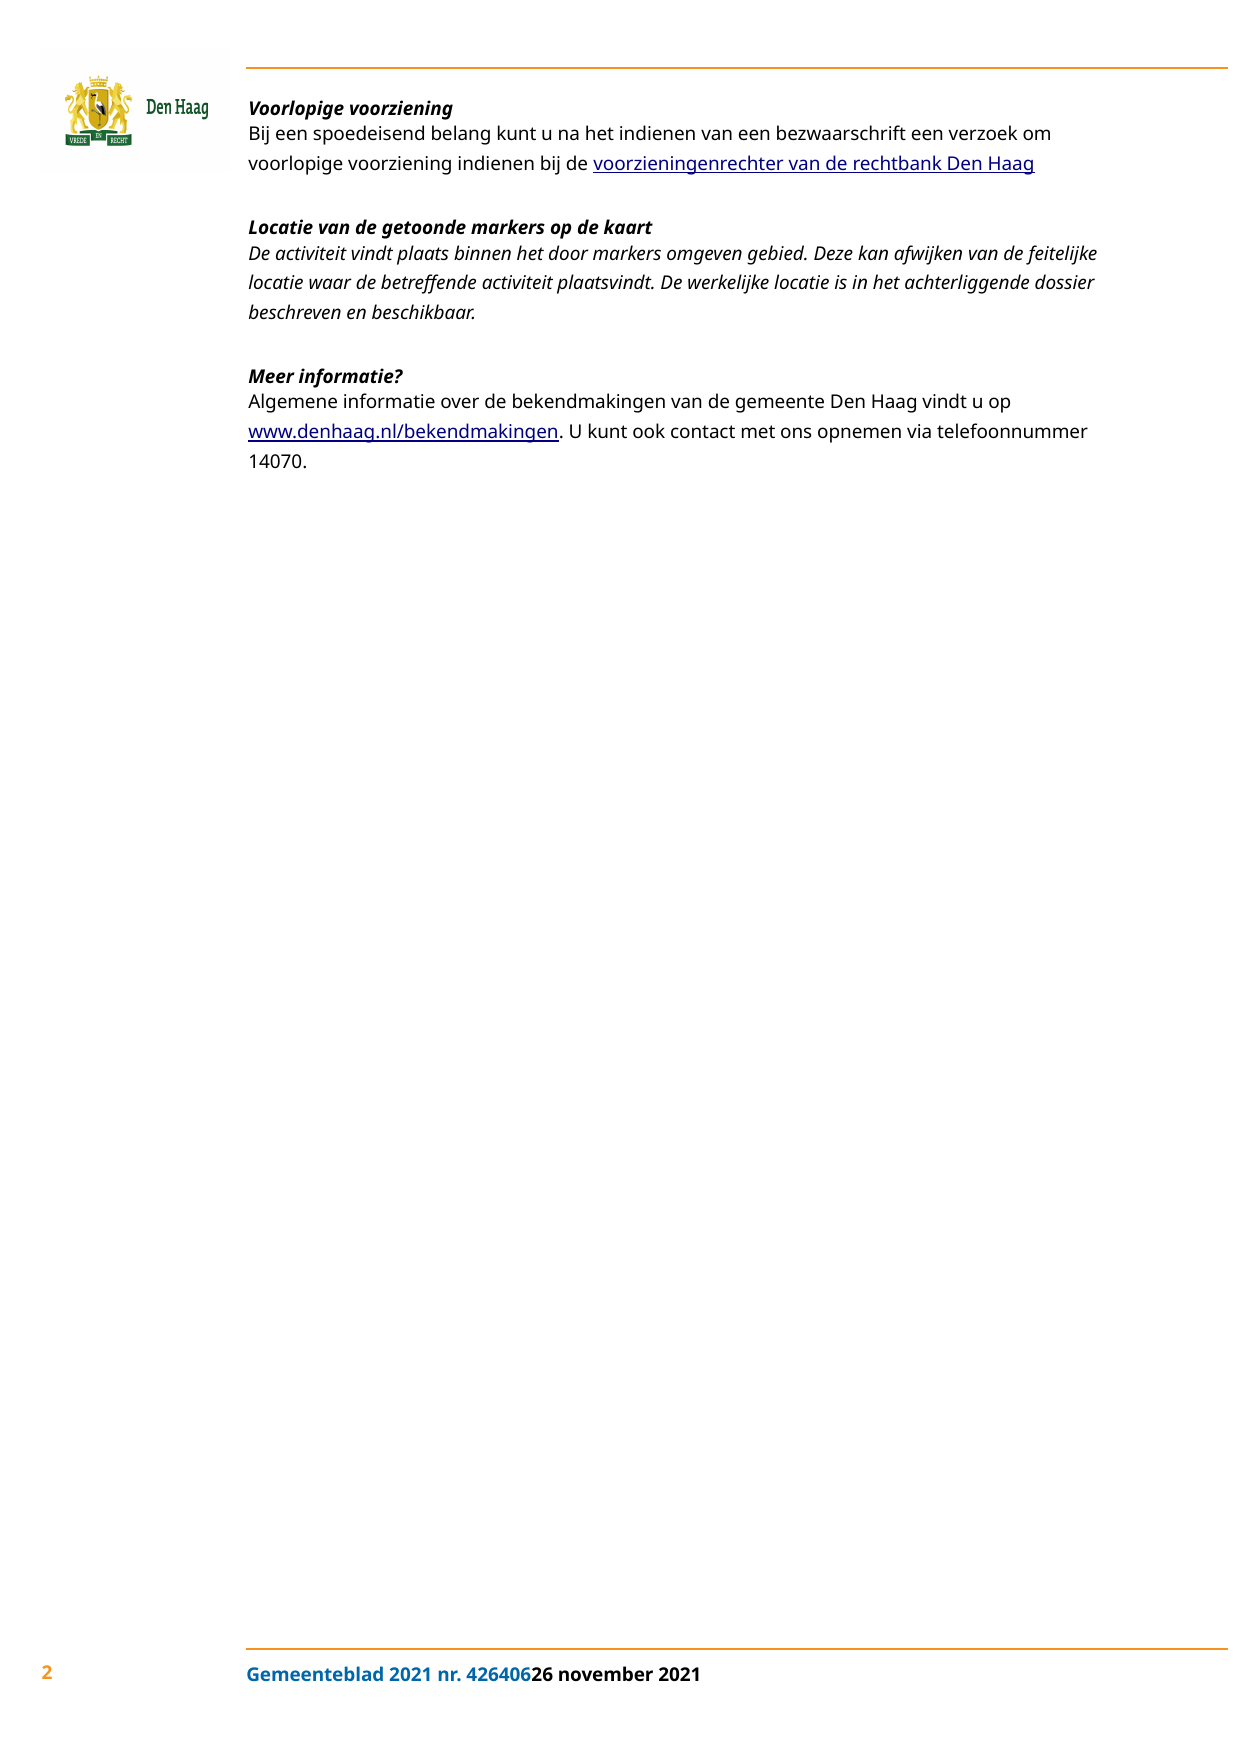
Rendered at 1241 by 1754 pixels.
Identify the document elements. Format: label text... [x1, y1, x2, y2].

text De activiteit vindt plaats binnen het door markers omgeven gebied. Deze kan afwijken van de feitelijke locatie waar de betreffende activiteit plaatsvindt. De werkelijke locatie is in het achterliggende dossier beschreven en beschikbaar. [248, 240, 1152, 325]
picture [41, 47, 231, 172]
text Algemene informatie over de bekendmakingen van de gemeente Den Haag vindt u op www.denhaag.nl/bekendmakingen. U kunt ook contact met ons opnemen via telefoonnummer 14070. [248, 389, 1152, 473]
text Locatie van de getoonde markers op de kaart [248, 214, 1152, 240]
text Bij een spoedeisend belang kunt u na het indienen van een bezwaarschrift een verzoek om voorlopige voorziening indienen bij de voorzieningenrechter van de rechtbank Den Haag [248, 121, 1152, 176]
text Voorlopige voorziening [248, 95, 1152, 121]
text Meer informatie? [248, 363, 1152, 389]
